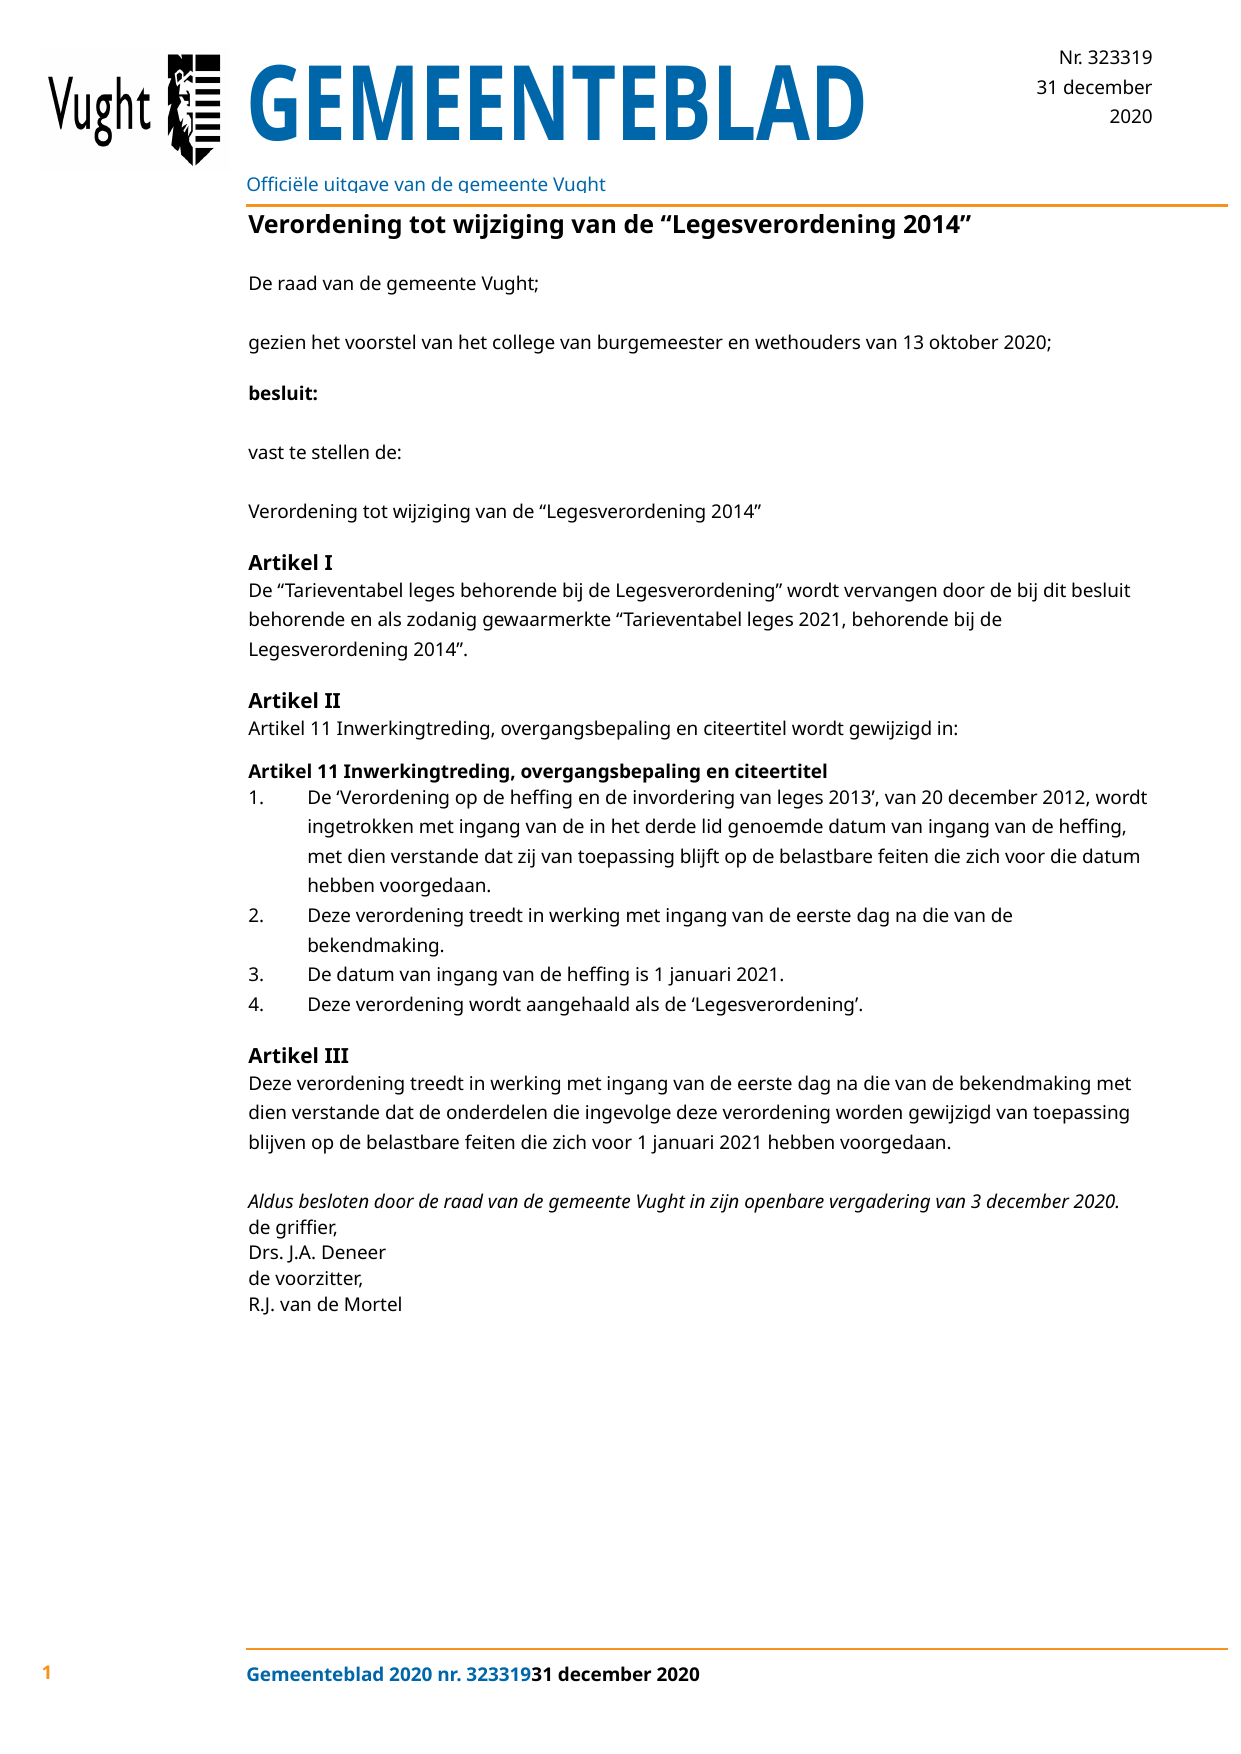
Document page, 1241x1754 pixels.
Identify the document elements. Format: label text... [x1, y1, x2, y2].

text Artikel 11 Inwerkingtreding, overgangsbepaling en citeertitel [248, 758, 1152, 784]
text Drs. J.A. Deneer [248, 1239, 1152, 1265]
text De raad van de gemeente Vught; [248, 270, 1152, 296]
text Deze verordening treedt in werking met ingang van de eerste dag na die van de bekendmaking met dien verstande dat de onderdelen die ingevolge deze verordening worden gewijzigd van toepassing blijven op de belastbare feiten die zich voor 1 januari 2021 hebben voorgedaan. [248, 1070, 1152, 1155]
text Aldus besloten door de raad van de gemeente Vught in zijn openbare vergadering van 3 december 2020. [248, 1188, 1152, 1214]
list Deze verordening treedt in werking met ingang van de eerste dag na die van de bekendmaking. [248, 902, 1152, 957]
text Artikel III [248, 1041, 1152, 1070]
text De “Tarieventabel leges behorende bij de Legesverordening” wordt vervangen door de bij dit besluit behorende en als zodanig gewaarmerkte “Tarieventabel leges 2021, behorende bij de Legesverordening 2014”. [248, 577, 1152, 662]
list De ‘Verordening op de heffing en de invordering van leges 2013’, van 20 december 2012, wordt ingetrokken met ingang van de in het derde lid genoemde datum van ingang van de heffing, met dien verstande dat zij van toepassing blijft op de belastbare feiten die zich voor die datum hebben voorgedaan. [248, 784, 1152, 898]
text de voorzitter, [248, 1265, 1152, 1291]
text R.J. van de Mortel [248, 1291, 1152, 1317]
text Artikel 11 Inwerkingtreding, overgangsbepaling en citeertitel wordt gewijzigd in: [248, 715, 1152, 741]
text gezien het voorstel van het college van burgemeester en wethouders van 13 oktober 2020; [248, 329, 1152, 355]
text Verordening tot wijziging van de “Legesverordening 2014” [248, 498, 1152, 524]
list De datum van ingang van de heffing is 1 januari 2021. [248, 961, 1152, 987]
list Deze verordening wordt aangehaald als de ‘Legesverordening’. [248, 991, 1152, 1017]
text Verordening tot wijziging van de “Legesverordening 2014” [248, 207, 1152, 241]
text de griffier, [248, 1214, 1152, 1239]
text Artikel I [248, 548, 1152, 577]
text besluit: [248, 380, 1152, 406]
text vast te stellen de: [248, 439, 1152, 465]
picture [41, 47, 231, 172]
text Artikel II [248, 687, 1152, 715]
